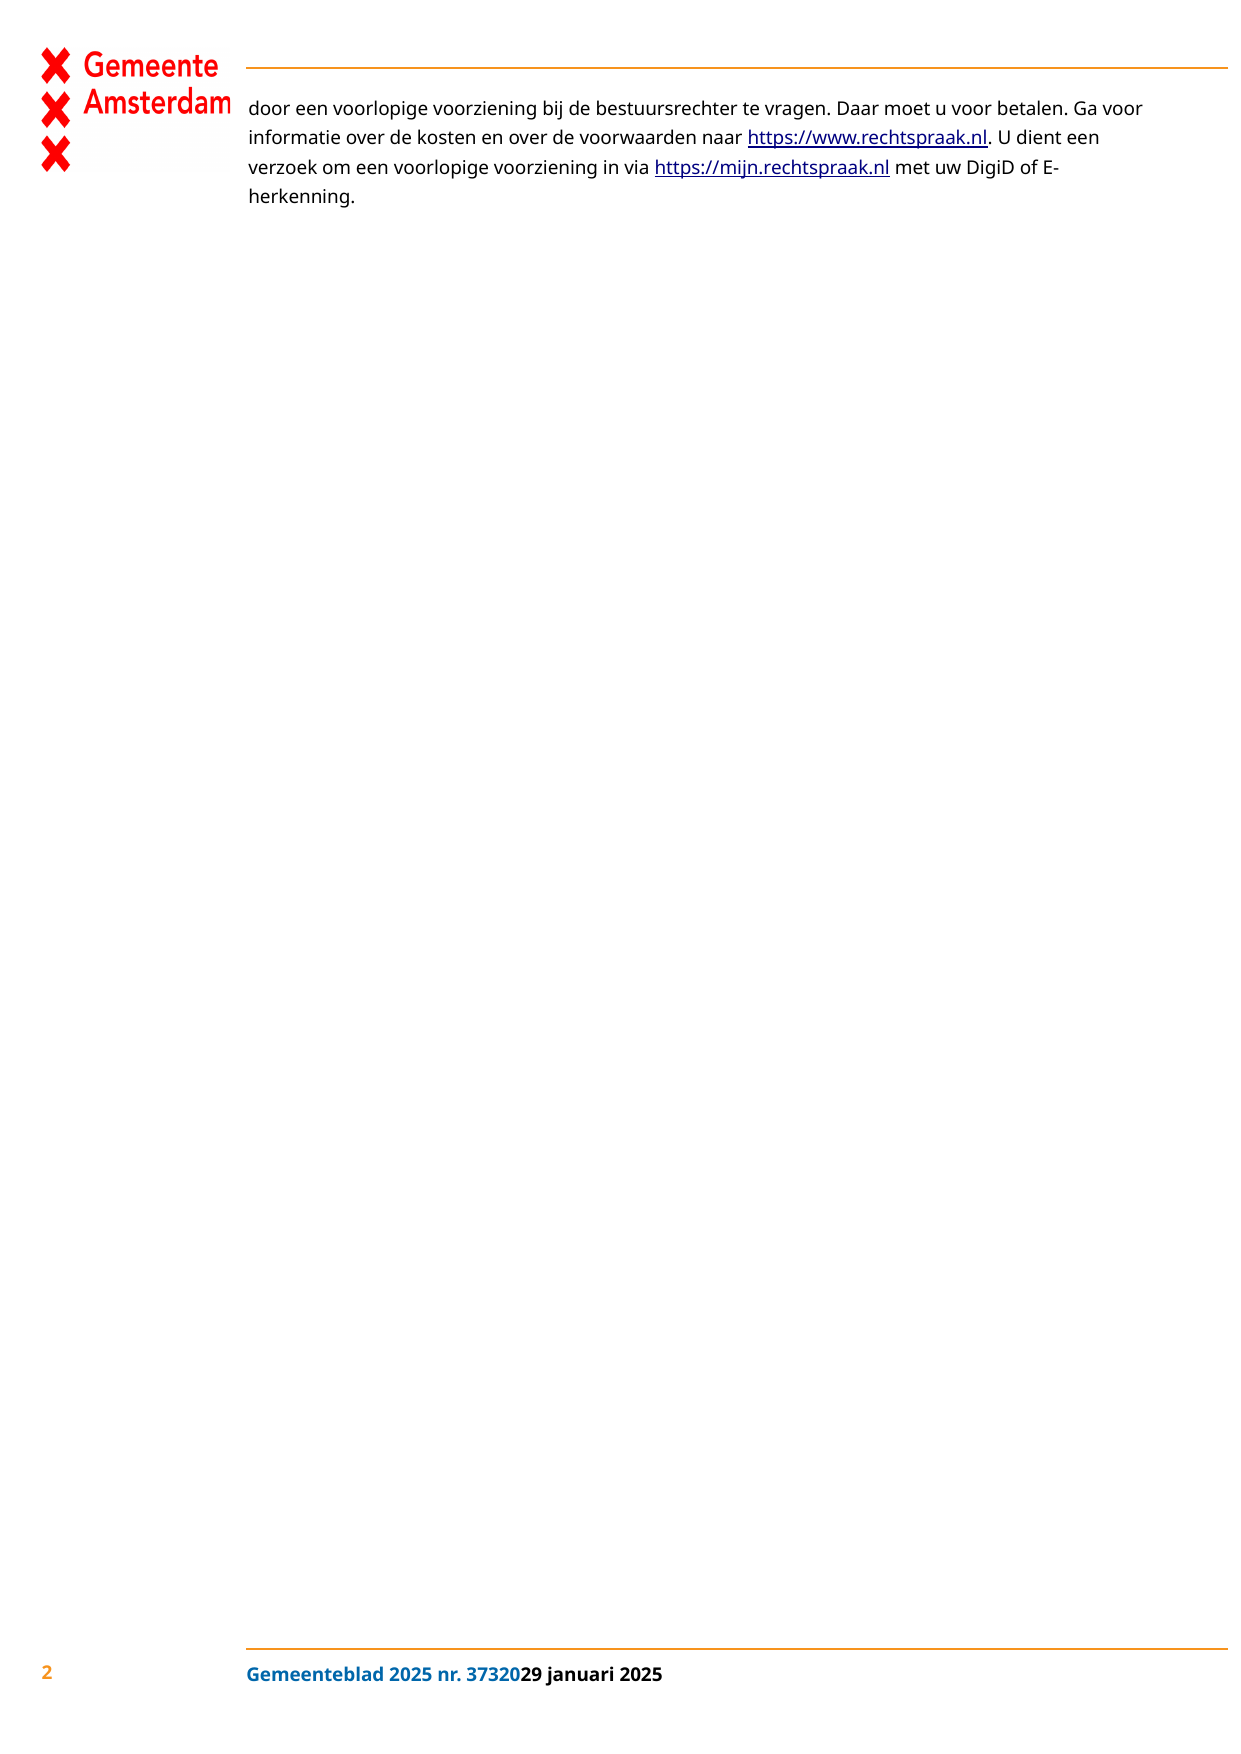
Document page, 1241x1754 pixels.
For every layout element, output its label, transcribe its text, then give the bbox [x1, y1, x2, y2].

picture [41, 47, 231, 172]
text door een voorlopige voorziening bij de bestuursrechter te vragen. Daar moet u voor betalen. Ga voor informatie over de kosten en over de voorwaarden naar https://www.rechtspraak.nl. U dient een verzoek om een voorlopige voorziening in via https://mijn.rechtspraak.nl met uw DigiD of E-herkenning. [248, 95, 1152, 209]
